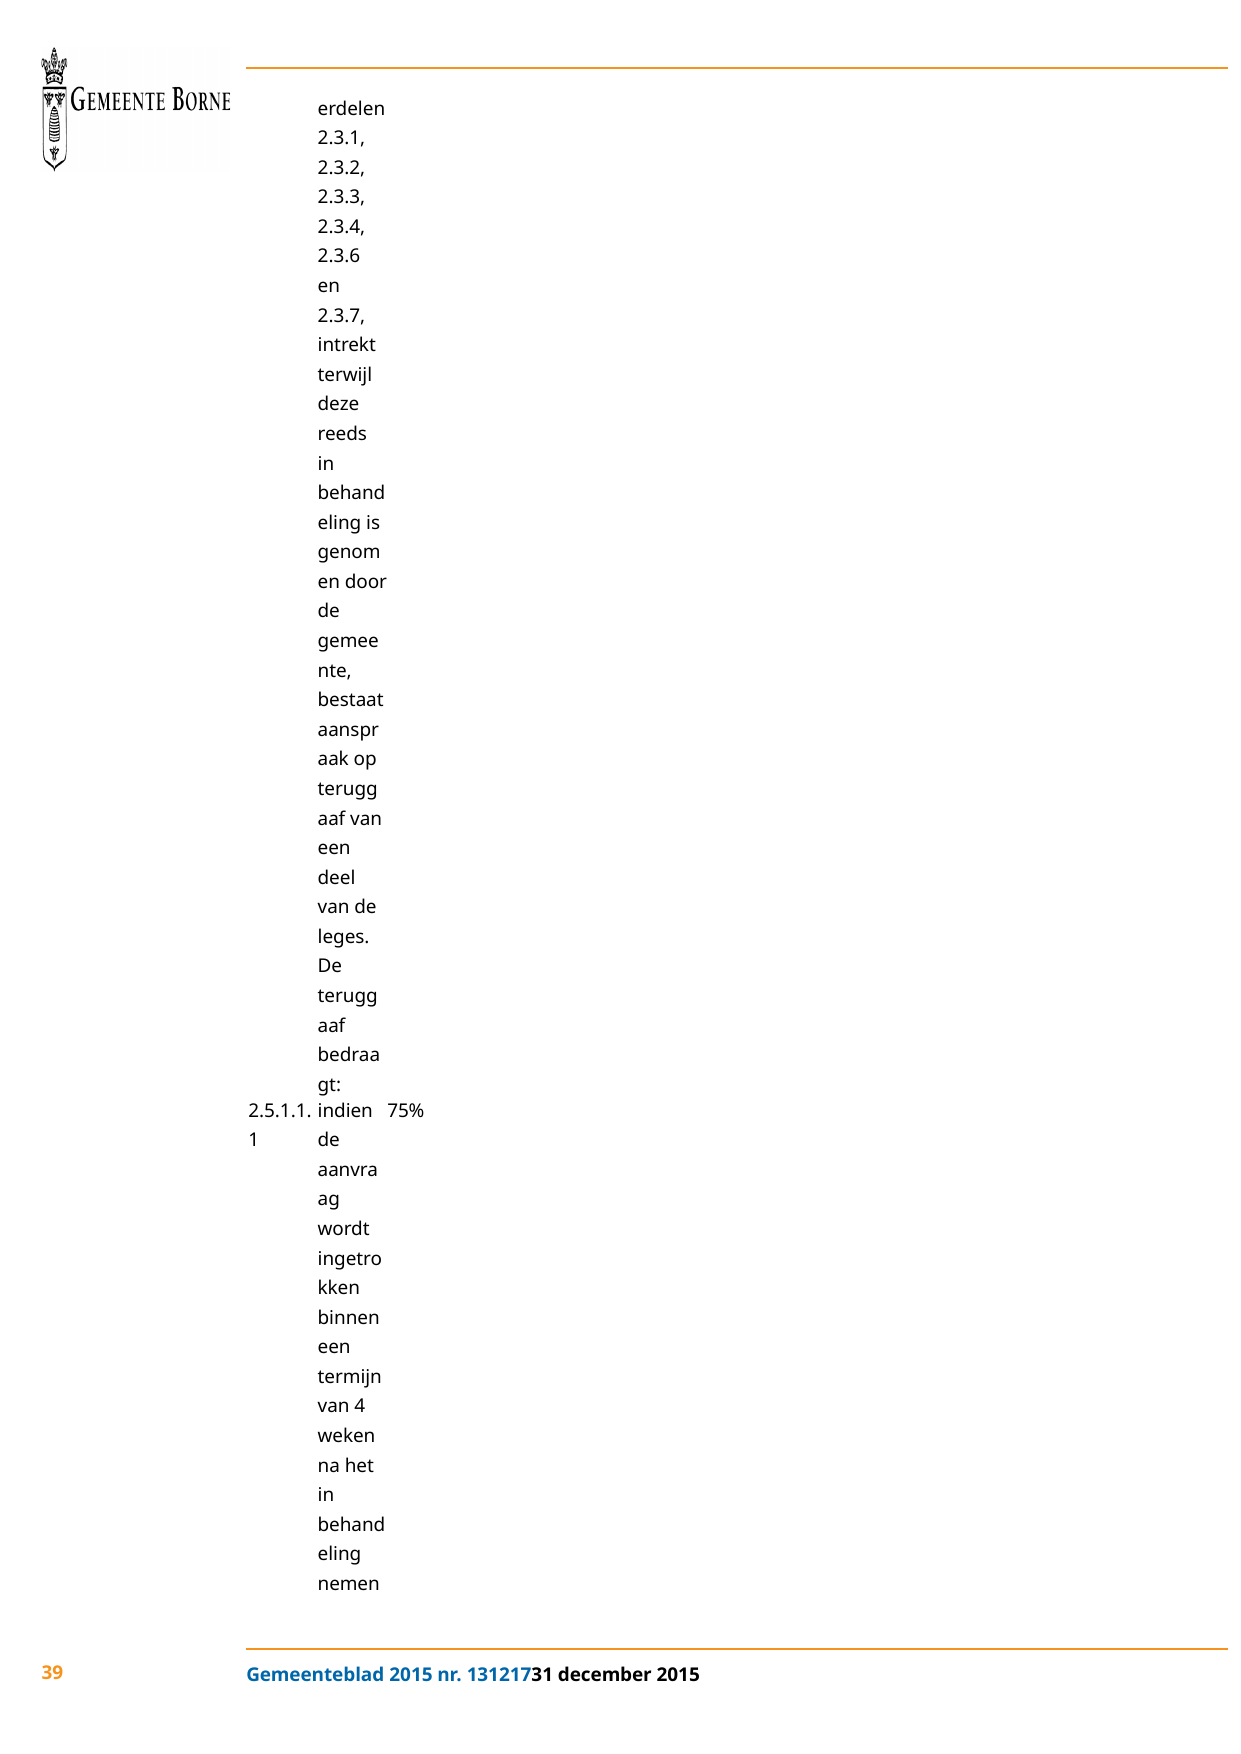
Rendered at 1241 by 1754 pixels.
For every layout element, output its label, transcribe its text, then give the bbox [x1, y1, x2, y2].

picture [41, 47, 231, 172]
table_cell 2.5.1.1.1 [248, 1097, 317, 1596]
table_cell 75% [387, 1097, 456, 1596]
table_cell [456, 1097, 526, 1596]
table_cell erdelen 2.3.1, 2.3.2, 2.3.3, 2.3.4, 2.3.6 en 2.3.7, intrekt terwijl deze reeds in behandeling is genomen door de gemeente, bestaat aanspraak op teruggaaf van een deel van de leges. De teruggaaf bedraagt: [318, 95, 387, 1097]
table_cell [456, 95, 526, 1097]
table_cell indien de aanvraag wordt ingetrokken binnen een termijn van 4 weken na het in behandeling nemen [318, 1097, 387, 1596]
table_cell [387, 95, 456, 1097]
table_cell [248, 95, 317, 1097]
